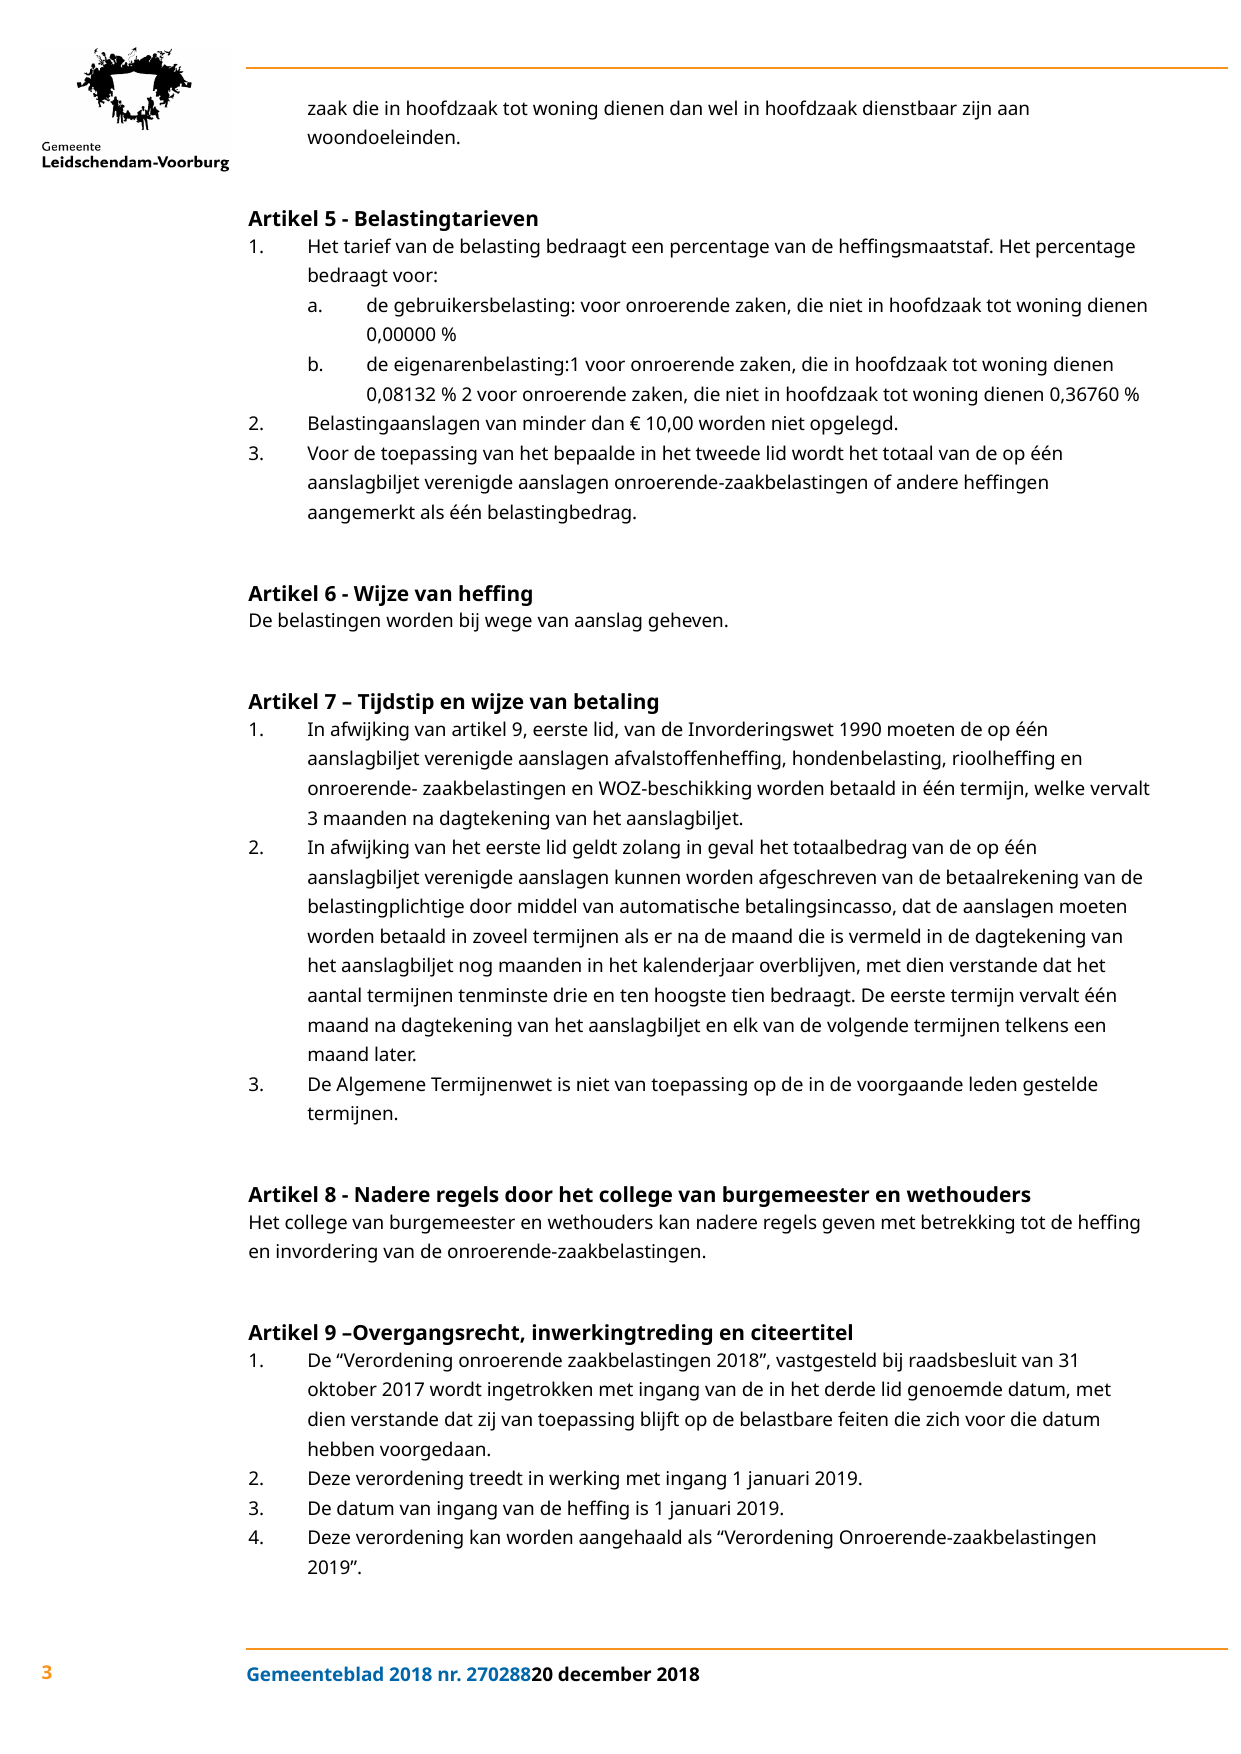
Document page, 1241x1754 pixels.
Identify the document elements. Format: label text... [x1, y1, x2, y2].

text De belastingen worden bij wege van aanslag geheven. [248, 607, 1152, 633]
list In afwijking van het eerste lid geldt zolang in geval het totaalbedrag van de op één aanslagbiljet verenigde aanslagen kunnen worden afgeschreven van de betaalrekening van de belastingplichtige door middel van automatische betalingsincasso, dat de aanslagen moeten worden betaald in zoveel termijnen als er na de maand die is vermeld in de dagtekening van het aanslagbiljet nog maanden in het kalenderjaar overblijven, met dien verstande dat het aantal termijnen tenminste drie en ten hoogste tien bedraagt. De eerste termijn vervalt één maand na dagtekening van het aanslagbiljet en elk van de volgende termijnen telkens een maand later. [248, 834, 1152, 1067]
list Het tarief van de belasting bedraagt een percentage van de heffingsmaatstaf. Het percentage bedraagt voor: [248, 233, 1152, 288]
text Artikel 6 - Wijze van heffing [248, 579, 1152, 607]
list de eigenarenbelasting:1 voor onroerende zaken, die in hoofdzaak tot woning dienen 0,08132 % 2 voor onroerende zaken, die niet in hoofdzaak tot woning dienen 0,36760 % [307, 351, 1152, 406]
list De “Verordening onroerende zaakbelastingen 2018”, vastgesteld bij raadsbesluit van 31 oktober 2017 wordt ingetrokken met ingang van de in het derde lid genoemde datum, met dien verstande dat zij van toepassing blijft op de belastbare feiten die zich voor die datum hebben voorgedaan. [248, 1347, 1152, 1461]
picture [41, 47, 231, 172]
list De Algemene Termijnenwet is niet van toepassing op de in de voorgaande leden gestelde termijnen. [248, 1071, 1152, 1126]
text Artikel 9 –Overgangsrecht, inwerkingtreding en citeertitel [248, 1318, 1152, 1347]
text Het college van burgemeester en wethouders kan nadere regels geven met betrekking tot de heffing en invordering van de onroerende-zaakbelastingen. [248, 1209, 1152, 1264]
list zaak die in hoofdzaak tot woning dienen dan wel in hoofdzaak dienstbaar zijn aan woondoeleinden. [248, 95, 1152, 150]
list De datum van ingang van de heffing is 1 januari 2019. [248, 1495, 1152, 1521]
list Deze verordening kan worden aangehaald als “Verordening Onroerende-zaakbelastingen 2019”. [248, 1524, 1152, 1580]
list In afwijking van artikel 9, eerste lid, van de Invorderingswet 1990 moeten de op één aanslagbiljet verenigde aanslagen afvalstoffenheffing, hondenbelasting, rioolheffing en onroerende- zaakbelastingen en WOZ-beschikking worden betaald in één termijn, welke vervalt 3 maanden na dagtekening van het aanslagbiljet. [248, 716, 1152, 830]
list Belastingaanslagen van minder dan € 10,00 worden niet opgelegd. [248, 410, 1152, 436]
list Deze verordening treedt in werking met ingang 1 januari 2019. [248, 1465, 1152, 1491]
text Artikel 5 - Belastingtarieven [248, 204, 1152, 233]
list Voor de toepassing van het bepaalde in het tweede lid wordt het totaal van de op één aanslagbiljet verenigde aanslagen onroerende-zaakbelastingen of andere heffingen aangemerkt als één belastingbedrag. [248, 440, 1152, 525]
text Artikel 7 – Tijdstip en wijze van betaling [248, 687, 1152, 716]
text Artikel 8 - Nadere regels door het college van burgemeester en wethouders [248, 1181, 1152, 1209]
list de gebruikersbelasting: voor onroerende zaken, die niet in hoofdzaak tot woning dienen 0,00000 % [307, 292, 1152, 347]
